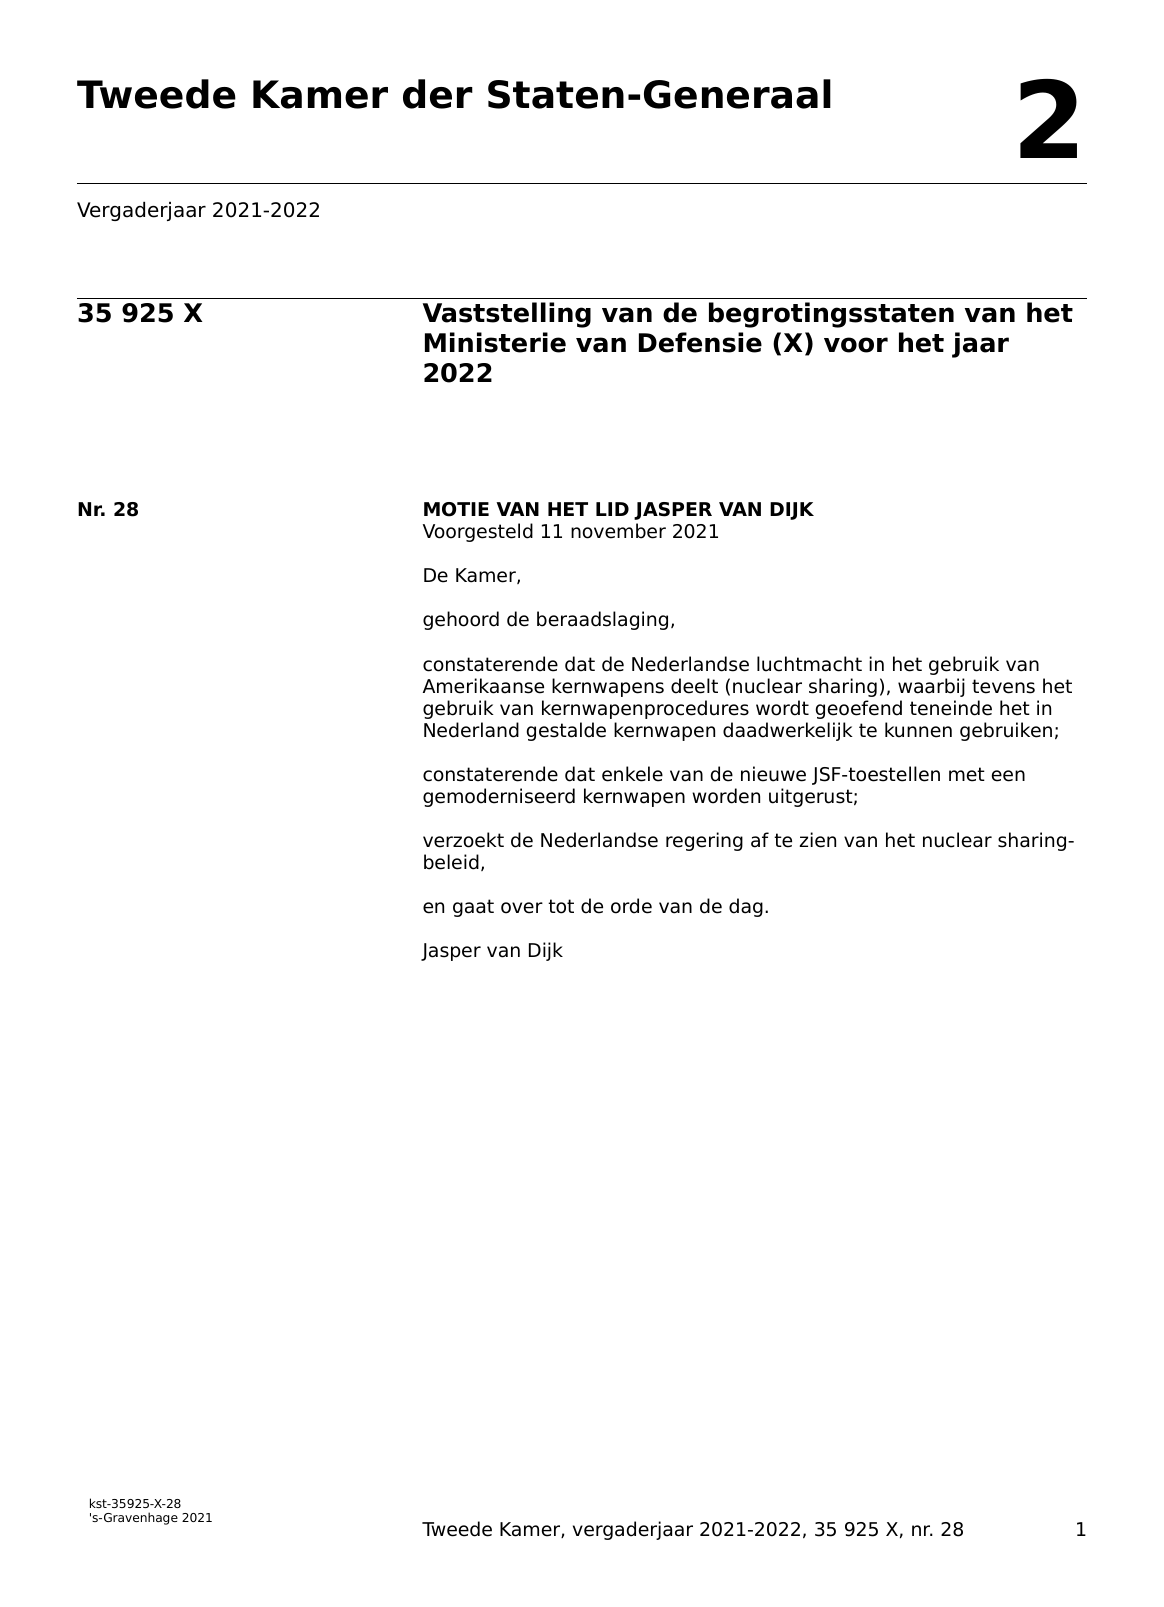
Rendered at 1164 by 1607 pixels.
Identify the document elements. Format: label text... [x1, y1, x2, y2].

text en gaat over tot de orde van de dag. [422, 896, 1087, 918]
text verzoekt de Nederlandse regering af te zien van het nuclear sharing-beleid, [422, 830, 1087, 874]
subtitle Nr. 28 MOTIE VAN HET LID JASPER VAN DIJK [77, 499, 1087, 521]
text constaterende dat enkele van de nieuwe JSF-toestellen met een gemoderniseerd kernwapen worden uitgerust; [422, 764, 1087, 808]
table_header Tweede Kamer der Staten-Generaal [77, 59, 886, 183]
text gehoord de beraadslaging, [422, 609, 1087, 631]
text De Kamer, [422, 565, 1087, 587]
table_cell Vergaderjaar 2021-2022 [77, 184, 1087, 298]
subtitle 35 925 X Vaststelling van de begrotingsstaten van het Ministerie van Defensie (X) voor het jaar 2022 [77, 299, 1087, 388]
text 's-Gravenhage 2021 [88, 1511, 323, 1525]
table_header 2 [886, 59, 1087, 183]
text Jasper van Dijk [422, 940, 1087, 962]
text Voorgesteld 11 november 2021 [422, 521, 1087, 543]
text kst-35925-X-28 [88, 1497, 323, 1511]
text constaterende dat de Nederlandse luchtmacht in het gebruik van Amerikaanse kernwapens deelt (nuclear sharing), waarbij tevens het gebruik van kernwapenprocedures wordt geoefend teneinde het in Nederland gestalde kernwapen daadwerkelijk te kunnen gebruiken; [422, 653, 1087, 741]
